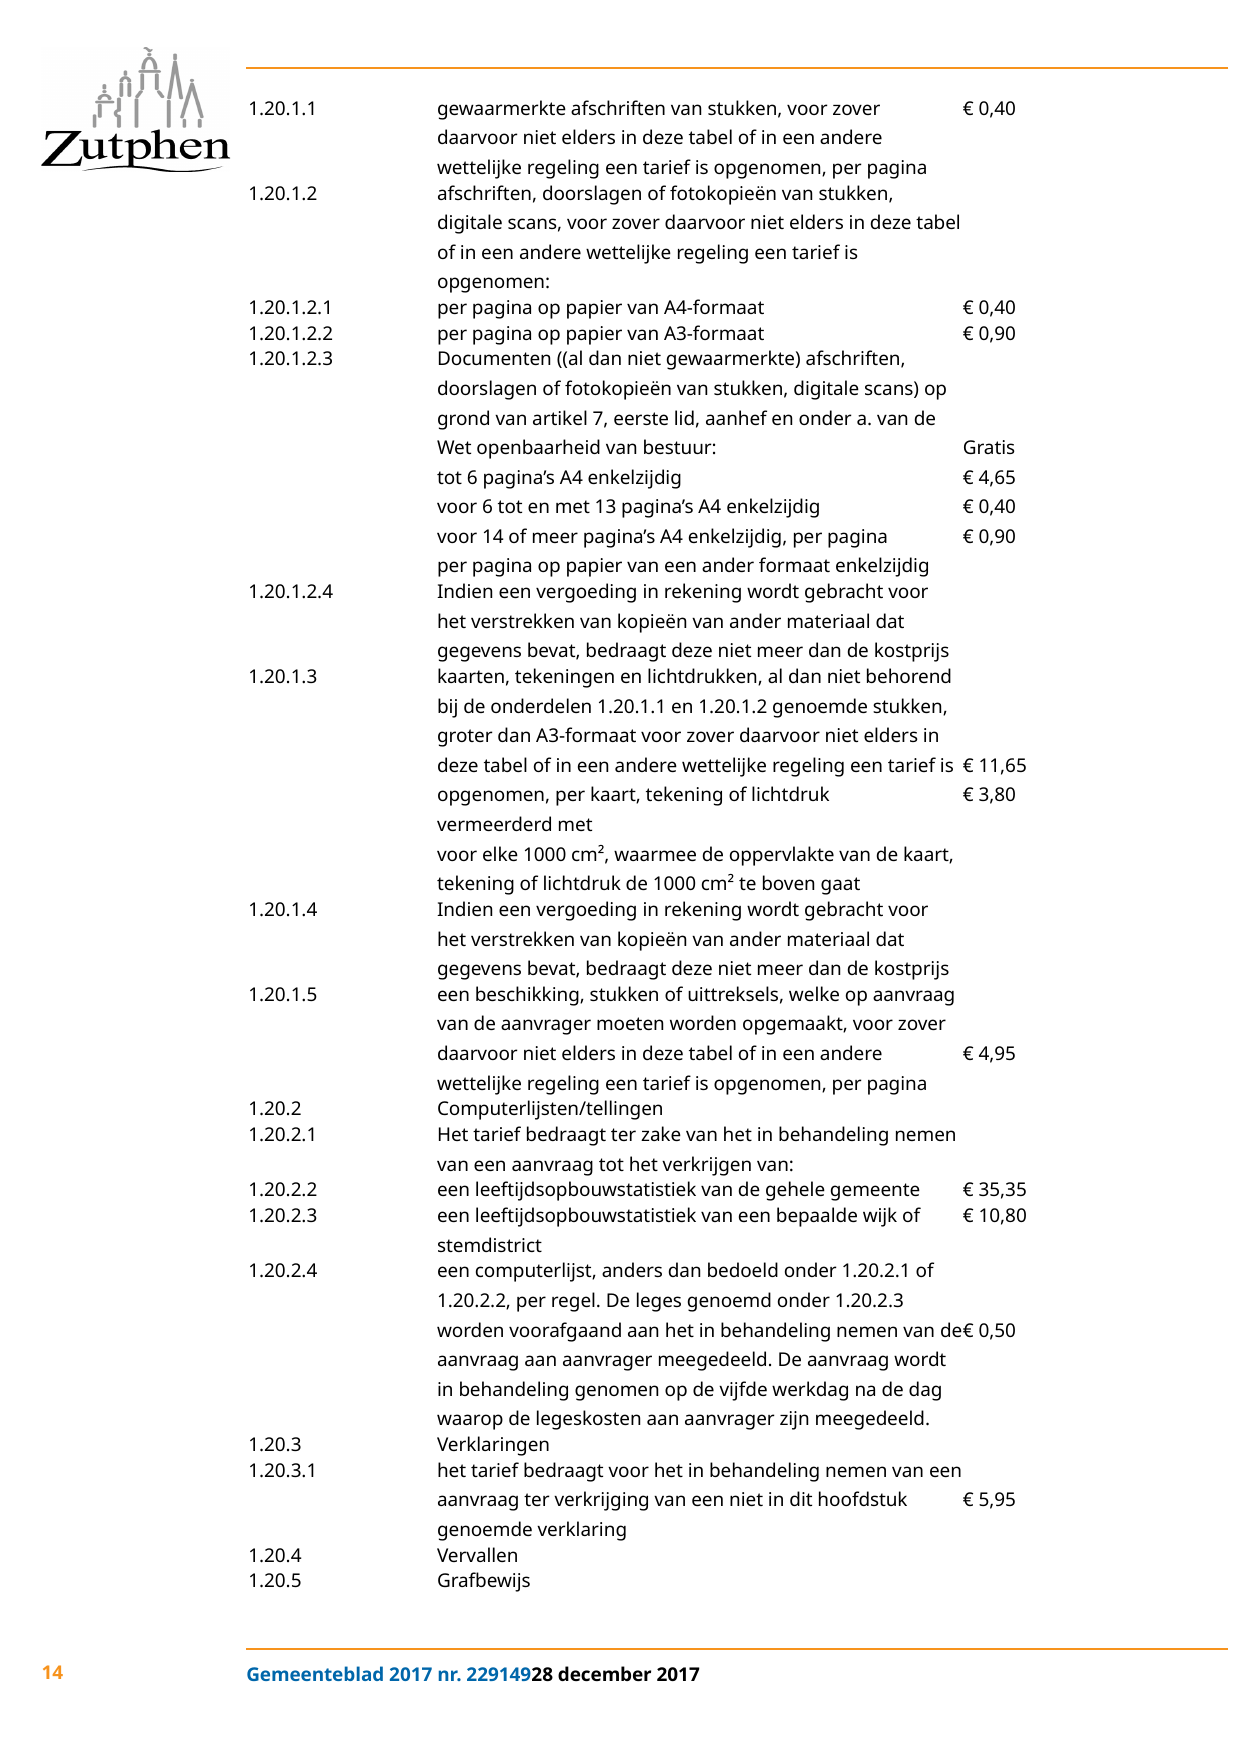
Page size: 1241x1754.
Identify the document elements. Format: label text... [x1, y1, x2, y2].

table_cell € 35,35 [963, 1177, 1152, 1202]
table_cell 1.20.1.2.1 [248, 294, 437, 320]
table_cell 1.20.1.5 [248, 981, 437, 1096]
table_cell Grafbewijs [437, 1568, 963, 1593]
table_cell € 0,40 [963, 294, 1152, 320]
table_cell Indien een vergoeding in rekening wordt gebracht voor het verstrekken van kopieën van ander materiaal dat gegevens bevat, bedraagt deze niet meer dan de kostprijs [437, 896, 963, 981]
table_cell afschriften, doorslagen of fotokopieën van stukken, digitale scans, voor zover daarvoor niet elders in deze tabel of in een andere wettelijke regeling een tarief is opgenomen: [437, 180, 963, 294]
table_cell kaarten, tekeningen en lichtdrukken, al dan niet behorend bij de onderdelen 1.20.1.1 en 1.20.1.2 genoemde stukken, groter dan A3-formaat voor zover daarvoor niet elders in deze tabel of in een andere wettelijke regeling een tarief is opgenomen, per kaart, tekening of lichtdruk vermeerderd met voor elke 1000 cm², waarmee de oppervlakte van de kaart, tekening of lichtdruk de 1000 cm² te boven gaat [437, 663, 963, 896]
table_cell [963, 180, 1152, 294]
table_cell 1.20.2.4 [248, 1258, 437, 1431]
table_cell Gratis € 4,65 € 0,40 € 0,90 [963, 346, 1152, 578]
table_cell gewaarmerkte afschriften van stukken, voor zover daarvoor niet elders in deze tabel of in een andere wettelijke regeling een tarief is opgenomen, per pagina [437, 95, 963, 180]
table_cell € 4,95 [963, 981, 1152, 1096]
table_cell 1.20.1.4 [248, 896, 437, 981]
table_cell [963, 1542, 1152, 1568]
table_cell € 0,50 [963, 1258, 1152, 1431]
table_cell 1.20.3 [248, 1431, 437, 1457]
table_cell [963, 1431, 1152, 1457]
table_cell Indien een vergoeding in rekening wordt gebracht voor het verstrekken van kopieën van ander materiaal dat gegevens bevat, bedraagt deze niet meer dan de kostprijs [437, 579, 963, 663]
table_cell een beschikking, stukken of uittreksels, welke op aanvraag van de aanvrager moeten worden opgemaakt, voor zover daarvoor niet elders in deze tabel of in een andere wettelijke regeling een tarief is opgenomen, per pagina [437, 981, 963, 1096]
table_cell 1.20.2.1 [248, 1121, 437, 1177]
table_cell een leeftijdsopbouwstatistiek van een bepaalde wijk of stemdistrict [437, 1202, 963, 1258]
table_cell 1.20.1.2.3 [248, 346, 437, 578]
table_cell 1.20.1.2.2 [248, 320, 437, 346]
table_cell € 11,65 € 3,80 [963, 663, 1152, 896]
picture [41, 47, 231, 172]
table_cell € 5,95 [963, 1457, 1152, 1542]
table_cell het tarief bedraagt voor het in behandeling nemen van een aanvraag ter verkrijging van een niet in dit hoofdstuk genoemde verklaring [437, 1457, 963, 1542]
table_cell [963, 1568, 1152, 1593]
table_cell Computerlijsten/tellingen [437, 1096, 963, 1121]
table_cell 1.20.5 [248, 1568, 437, 1593]
table_cell per pagina op papier van A4-formaat [437, 294, 963, 320]
table_cell € 0,40 [963, 95, 1152, 180]
table_cell [963, 1096, 1152, 1121]
table_cell Vervallen [437, 1542, 963, 1568]
table_cell € 10,80 [963, 1202, 1152, 1258]
table_cell € 0,90 [963, 320, 1152, 346]
table_cell 1.20.4 [248, 1542, 437, 1568]
table_cell 1.20.1.2 [248, 180, 437, 294]
table_cell 1.20.1.1 [248, 95, 437, 180]
table_cell Verklaringen [437, 1431, 963, 1457]
table_cell een computerlijst, anders dan bedoeld onder 1.20.2.1 of 1.20.2.2, per regel. De leges genoemd onder 1.20.2.3 worden voorafgaand aan het in behandeling nemen van de aanvraag aan aanvrager meegedeeld. De aanvraag wordt in behandeling genomen op de vijfde werkdag na de dag waarop de legeskosten aan aanvrager zijn meegedeeld. [437, 1258, 963, 1431]
table_cell [963, 1121, 1152, 1177]
table_cell 1.20.3.1 [248, 1457, 437, 1542]
table_cell 1.20.2.2 [248, 1177, 437, 1202]
table_cell 1.20.2.3 [248, 1202, 437, 1258]
table_cell Documenten ((al dan niet gewaarmerkte) afschriften, doorslagen of fotokopieën van stukken, digitale scans) op grond van artikel 7, eerste lid, aanhef en onder a. van de Wet openbaarheid van bestuur: tot 6 pagina’s A4 enkelzijdig voor 6 tot en met 13 pagina’s A4 enkelzijdig voor 14 of meer pagina’s A4 enkelzijdig, per pagina per pagina op papier van een ander formaat enkelzijdig [437, 346, 963, 578]
table_cell 1.20.1.2.4 [248, 579, 437, 663]
table_cell [963, 579, 1152, 663]
table_cell [963, 896, 1152, 981]
table_cell 1.20.1.3 [248, 663, 437, 896]
table_cell Het tarief bedraagt ter zake van het in behandeling nemen van een aanvraag tot het verkrijgen van: [437, 1121, 963, 1177]
table_cell per pagina op papier van A3-formaat [437, 320, 963, 346]
table_cell 1.20.2 [248, 1096, 437, 1121]
table_cell een leeftijdsopbouwstatistiek van de gehele gemeente [437, 1177, 963, 1202]
